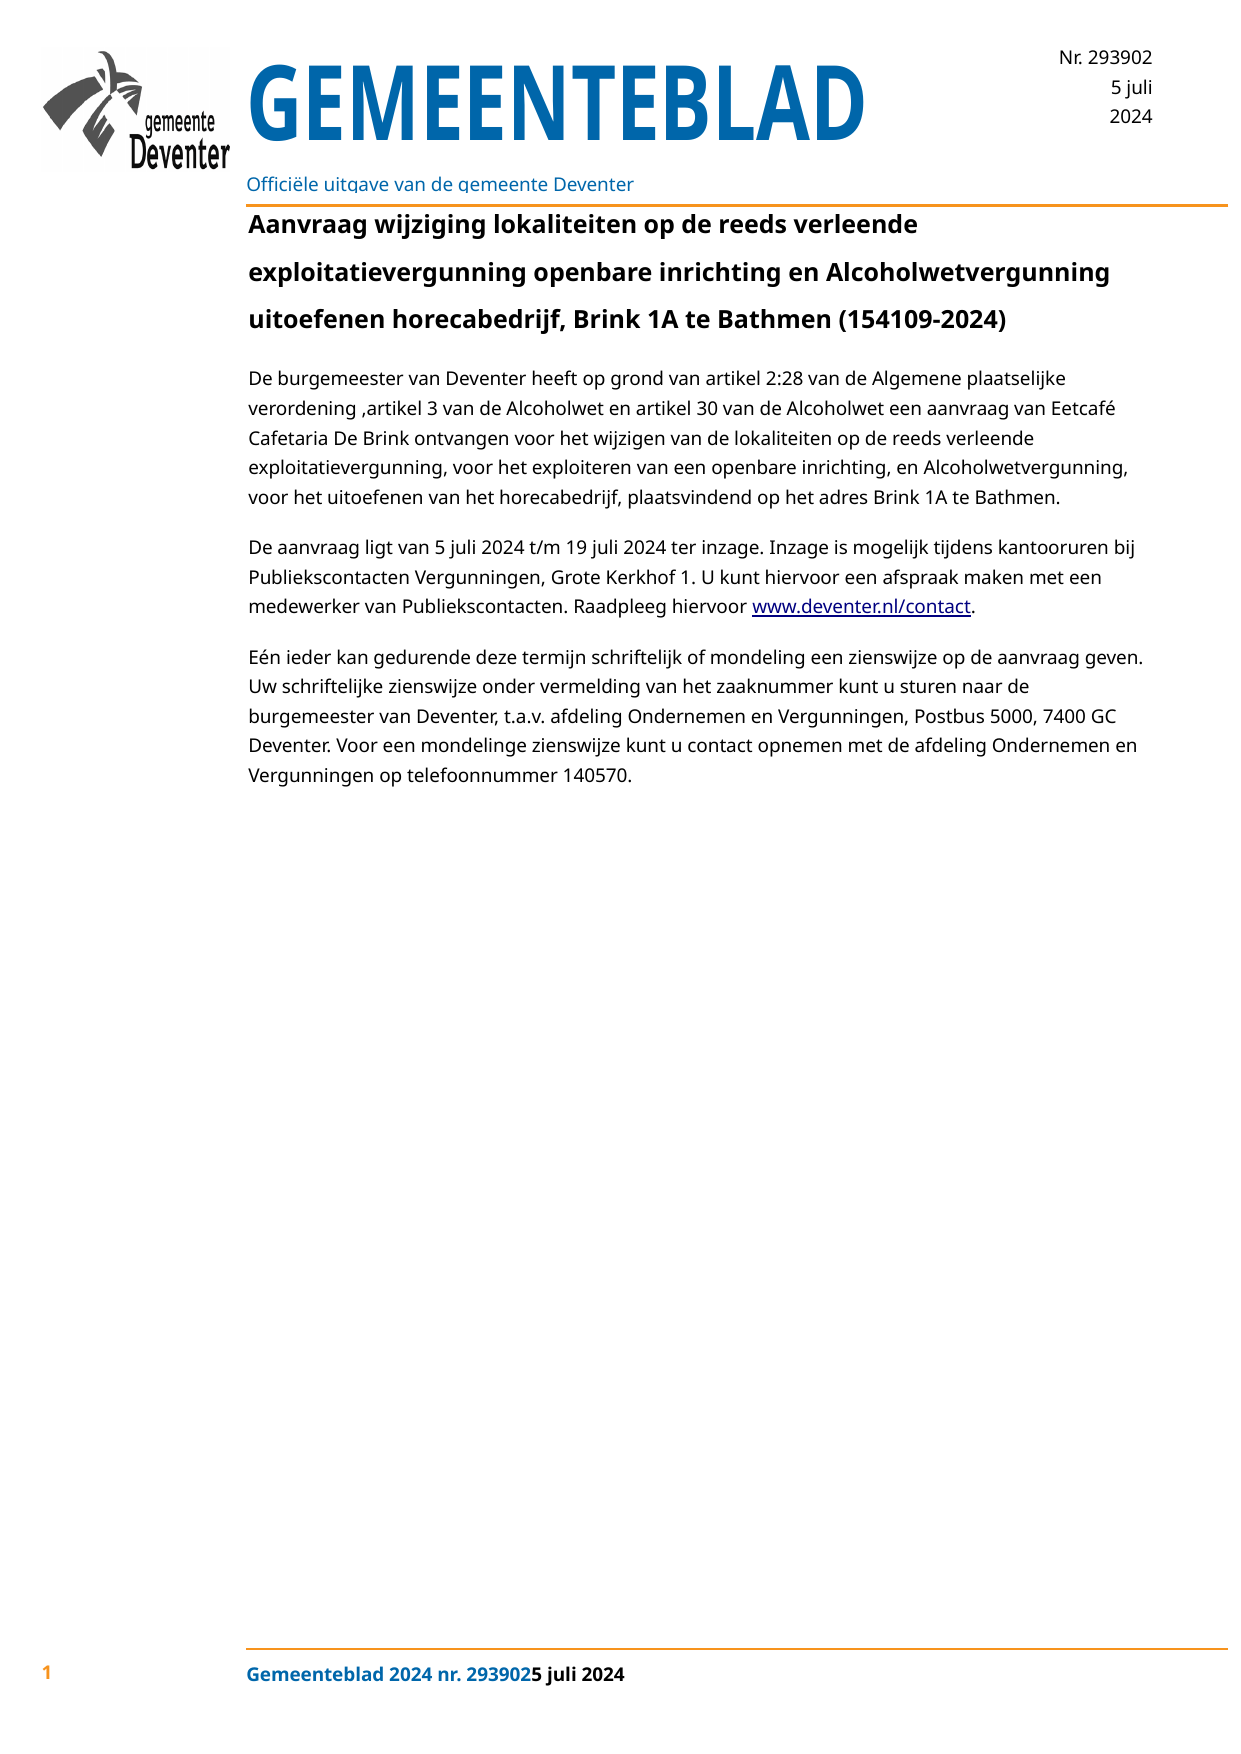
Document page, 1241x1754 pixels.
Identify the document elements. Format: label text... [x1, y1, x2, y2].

text De burgemeester van Deventer heeft op grond van artikel 2:28 van de Algemene plaatselijke verordening ,artikel 3 van de Alcoholwet en artikel 30 van de Alcoholwet een aanvraag van Eetcafé Cafetaria De Brink ontvangen voor het wijzigen van de lokaliteiten op de reeds verleende exploitatievergunning, voor het exploiteren van een openbare inrichting, en Alcoholwetvergunning, voor het uitoefenen van het horecabedrijf, plaatsvindend op het adres Brink 1A te Bathmen. [248, 366, 1152, 509]
picture [41, 47, 231, 172]
text Eén ieder kan gedurende deze termijn schriftelijk of mondeling een zienswijze op de aanvraag geven. Uw schriftelijke zienswijze onder vermelding van het zaaknummer kunt u sturen naar de burgemeester van Deventer, t.a.v. afdeling Ondernemen en Vergunningen, Postbus 5000, 7400 GC Deventer. Voor een mondelinge zienswijze kunt u contact opnemen met de afdeling Ondernemen en Vergunningen op telefoonnummer 140570. [248, 644, 1152, 788]
text Aanvraag wijziging lokaliteiten op de reeds verleende exploitatievergunning openbare inrichting en Alcoholwetvergunning uitoefenen horecabedrijf, Brink 1A te Bathmen (154109-2024) [248, 207, 1152, 336]
text De aanvraag ligt van 5 juli 2024 t/m 19 juli 2024 ter inzage. Inzage is mogelijk tijdens kantooruren bij Publiekscontacten Vergunningen, Grote Kerkhof 1. U kunt hiervoor een afspraak maken met een medewerker van Publiekscontacten. Raadpleeg hiervoor www.deventer.nl/contact. [248, 534, 1152, 619]
